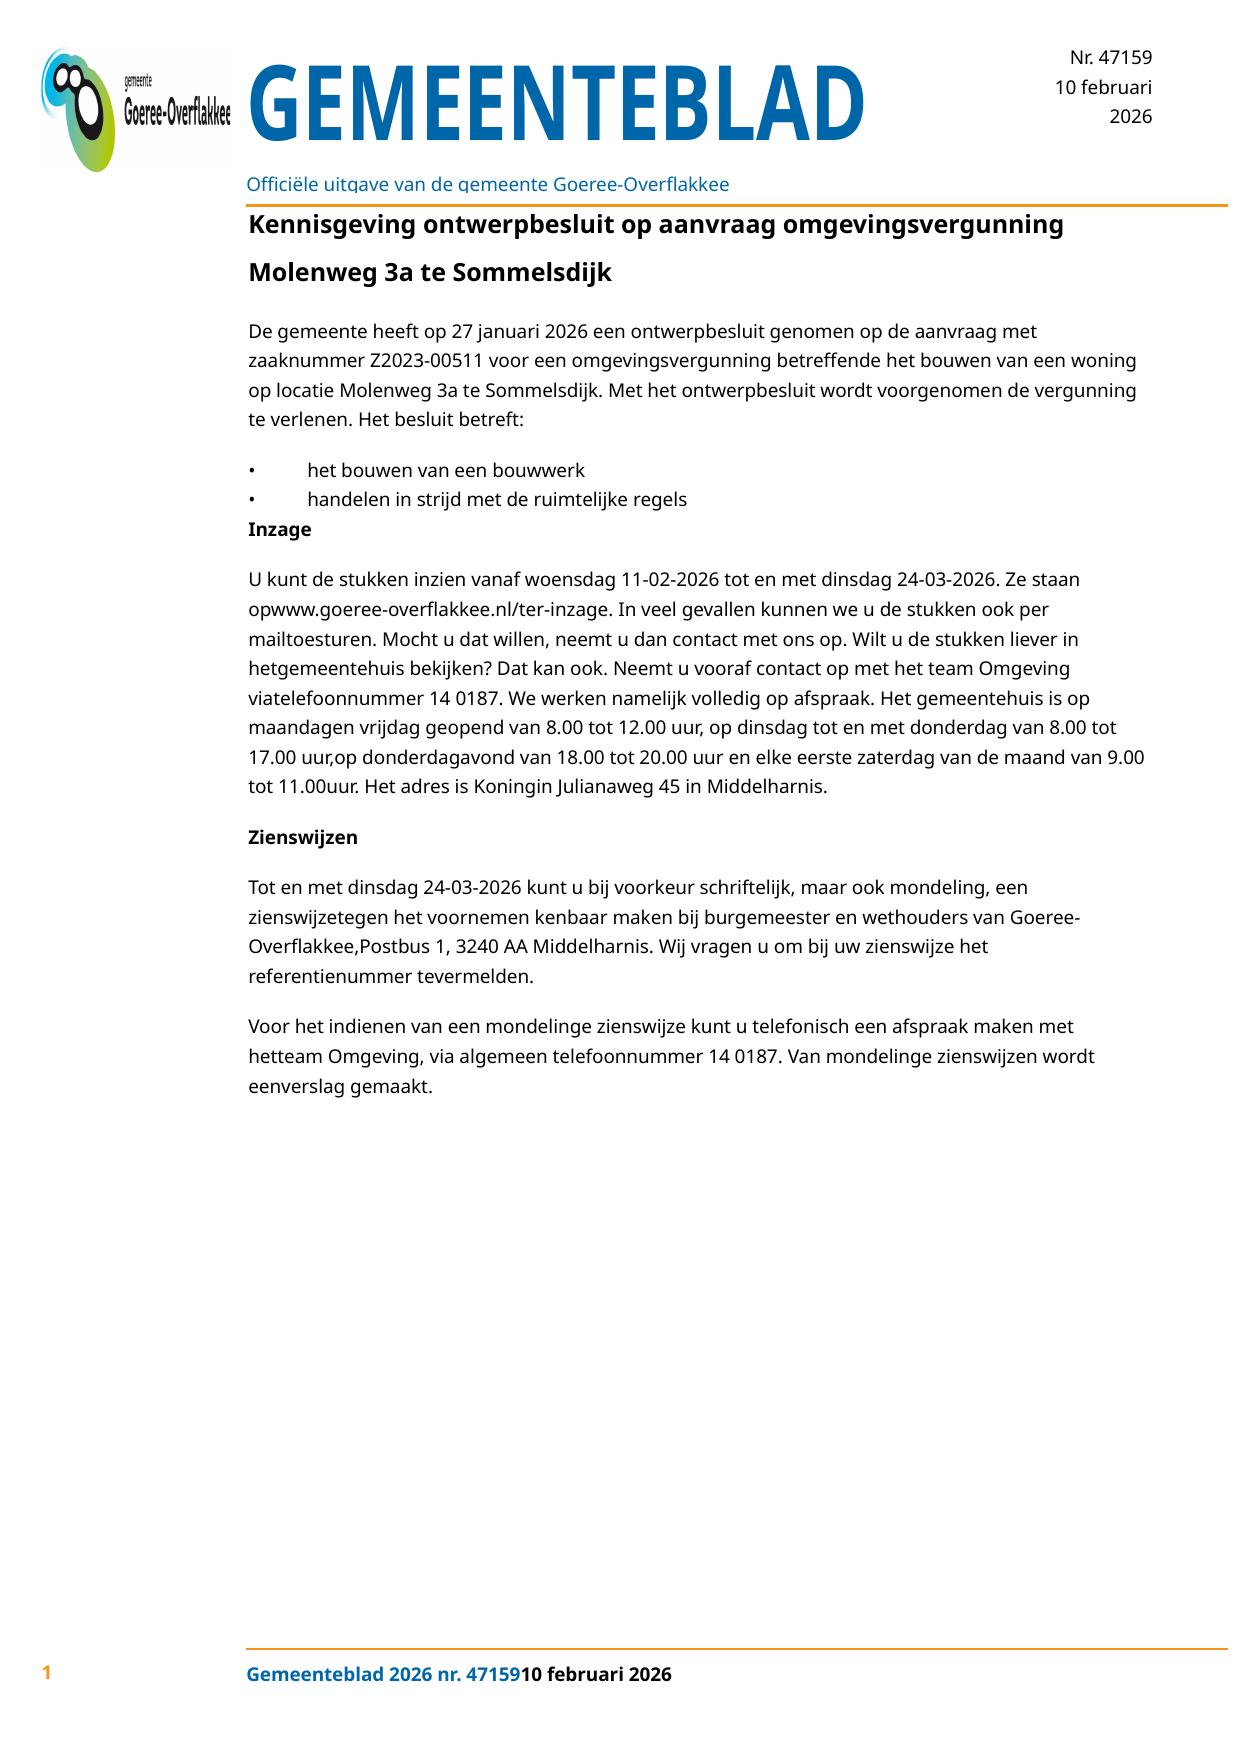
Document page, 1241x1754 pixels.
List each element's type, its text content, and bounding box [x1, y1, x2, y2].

text U kunt de stukken inzien vanaf woensdag 11-02-2026 tot en met dinsdag 24-03-2026. Ze staan opwww.goeree-overflakkee.nl/ter-inzage. In veel gevallen kunnen we u de stukken ook per mailtoesturen. Mocht u dat willen, neemt u dan contact met ons op. Wilt u de stukken liever in hetgemeentehuis bekijken? Dat kan ook. Neemt u vooraf contact op met het team Omgeving viatelefoonnummer 14 0187. We werken namelijk volledig op afspraak. Het gemeentehuis is op maandagen vrijdag geopend van 8.00 tot 12.00 uur, op dinsdag tot en met donderdag van 8.00 tot 17.00 uur,op donderdagavond van 18.00 tot 20.00 uur en elke eerste zaterdag van de maand van 9.00 tot 11.00uur. Het adres is Koningin Julianaweg 45 in Middelharnis. [248, 567, 1152, 799]
list handelen in strijd met de ruimtelijke regels [248, 487, 1152, 512]
text Inzage [248, 516, 1152, 542]
text De gemeente heeft op 27 januari 2026 een ontwerpbesluit genomen op de aanvraag met zaaknummer Z2023-00511 voor een omgevingsvergunning betreffende het bouwen van een woning op locatie Molenweg 3a te Sommelsdijk. Met het ontwerpbesluit wordt voorgenomen de vergunning te verlenen. Het besluit betreft: [248, 318, 1152, 432]
list het bouwen van een bouwwerk [248, 457, 1152, 483]
text Zienswijzen [248, 824, 1152, 850]
picture [41, 47, 231, 172]
text Tot en met dinsdag 24-03-2026 kunt u bij voorkeur schriftelijk, maar ook mondeling, een zienswijzetegen het voornemen kenbaar maken bij burgemeester en wethouders van Goeree-Overflakkee,Postbus 1, 3240 AA Middelharnis. Wij vragen u om bij uw zienswijze het referentienummer tevermelden. [248, 874, 1152, 989]
text Voor het indienen van een mondelinge zienswijze kunt u telefonisch een afspraak maken met hetteam Omgeving, via algemeen telefoonnummer 14 0187. Van mondelinge zienswijzen wordt eenverslag gemaakt. [248, 1014, 1152, 1099]
text Kennisgeving ontwerpbesluit op aanvraag omgevingsvergunning Molenweg 3a te Sommelsdijk [248, 207, 1152, 288]
